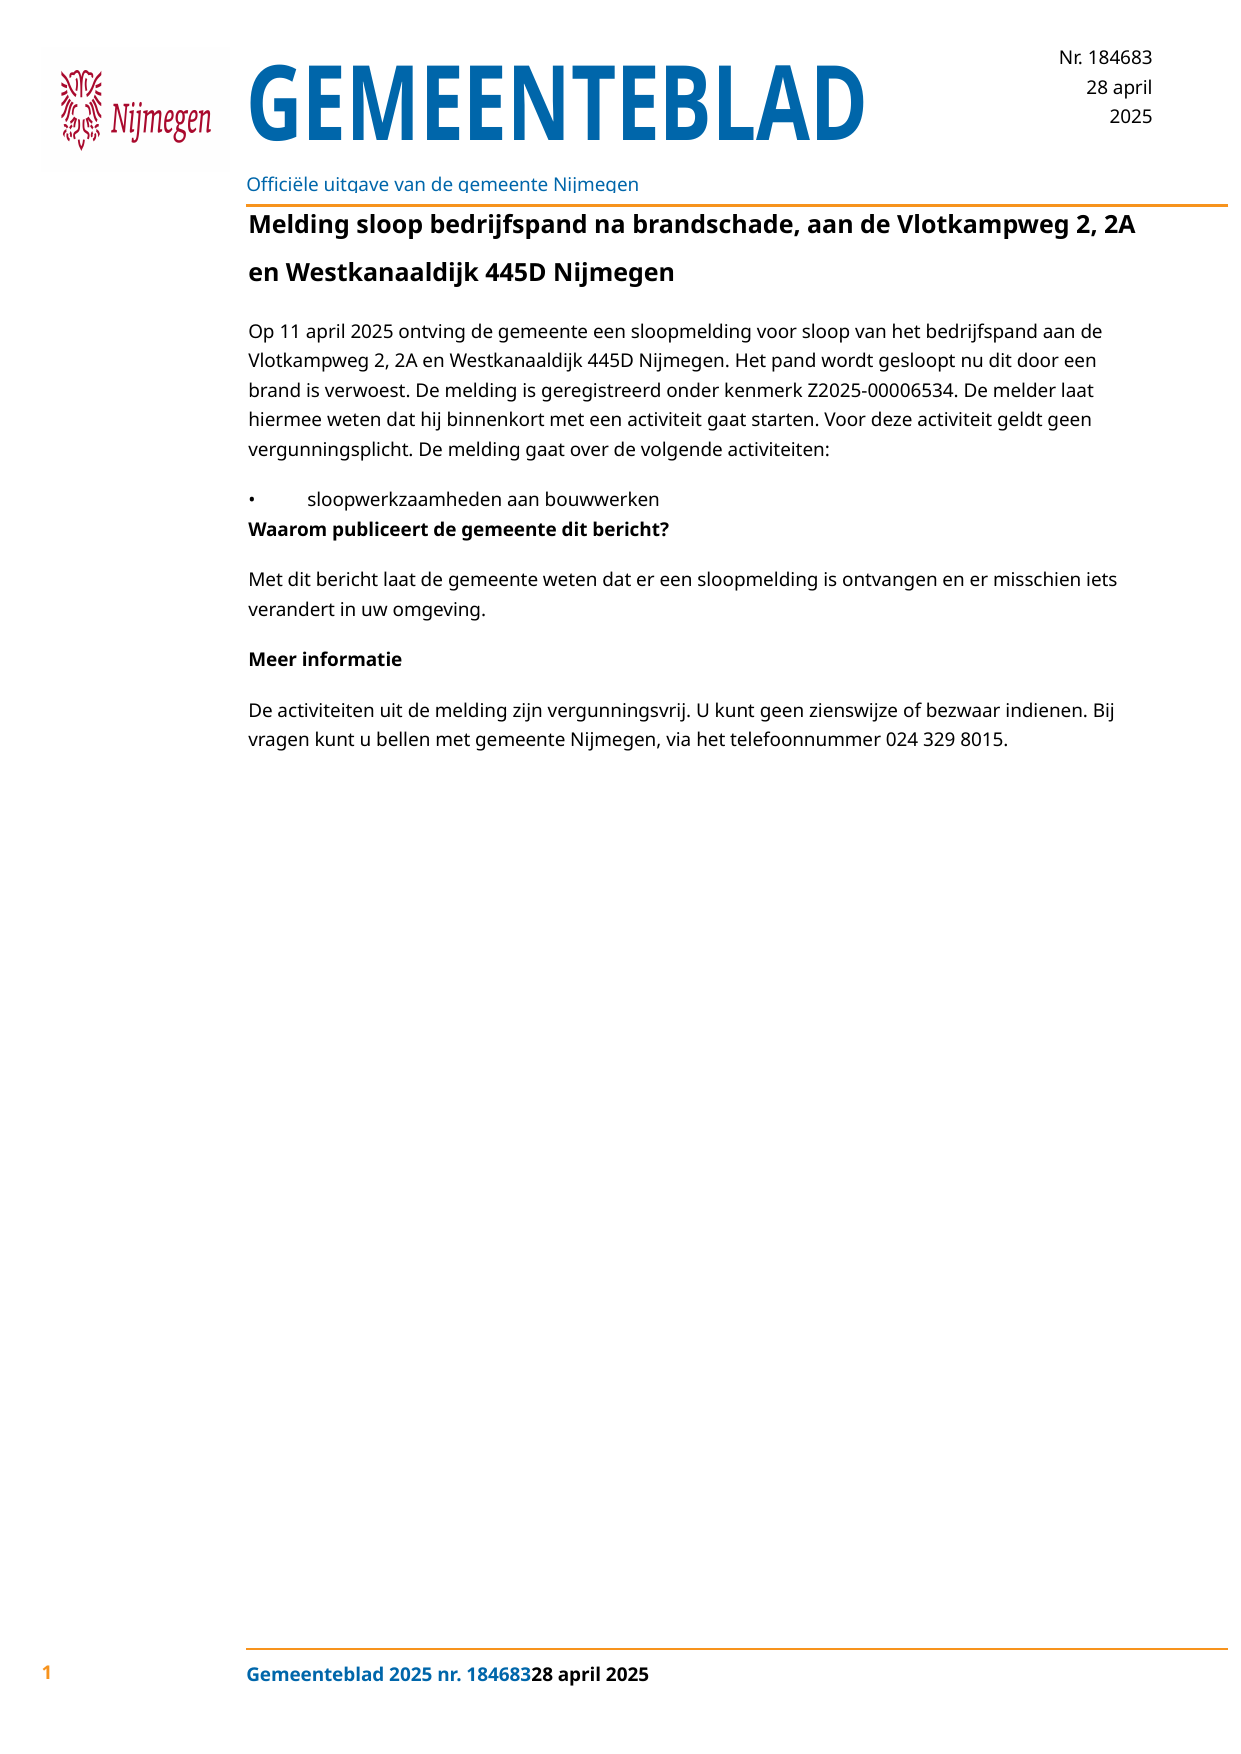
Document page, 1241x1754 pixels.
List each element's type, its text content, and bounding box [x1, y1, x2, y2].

text Met dit bericht laat de gemeente weten dat er een sloopmelding is ontvangen en er misschien iets verandert in uw omgeving. [248, 567, 1152, 622]
picture [41, 47, 231, 172]
text Waarom publiceert de gemeente dit bericht? [248, 516, 1152, 542]
text De activiteiten uit de melding zijn vergunningsvrij. U kunt geen zienswijze of bezwaar indienen. Bij vragen kunt u bellen met gemeente Nijmegen, via het telefoonnummer 024 329 8015. [248, 697, 1152, 752]
text Op 11 april 2025 ontving de gemeente een sloopmelding voor sloop van het bedrijfspand aan de Vlotkampweg 2, 2A en Westkanaaldijk 445D Nijmegen. Het pand wordt gesloopt nu dit door een brand is verwoest. De melding is geregistreerd onder kenmerk Z2025-00006534. De melder laat hiermee weten dat hij binnenkort met een activiteit gaat starten. Voor deze activiteit geldt geen vergunningsplicht. De melding gaat over de volgende activiteiten: [248, 318, 1152, 462]
text Meer informatie [248, 647, 1152, 672]
list sloopwerkzaamheden aan bouwwerken [248, 487, 1152, 512]
text Melding sloop bedrijfspand na brandschade, aan de Vlotkampweg 2, 2A en Westkanaaldijk 445D Nijmegen [248, 207, 1152, 288]
